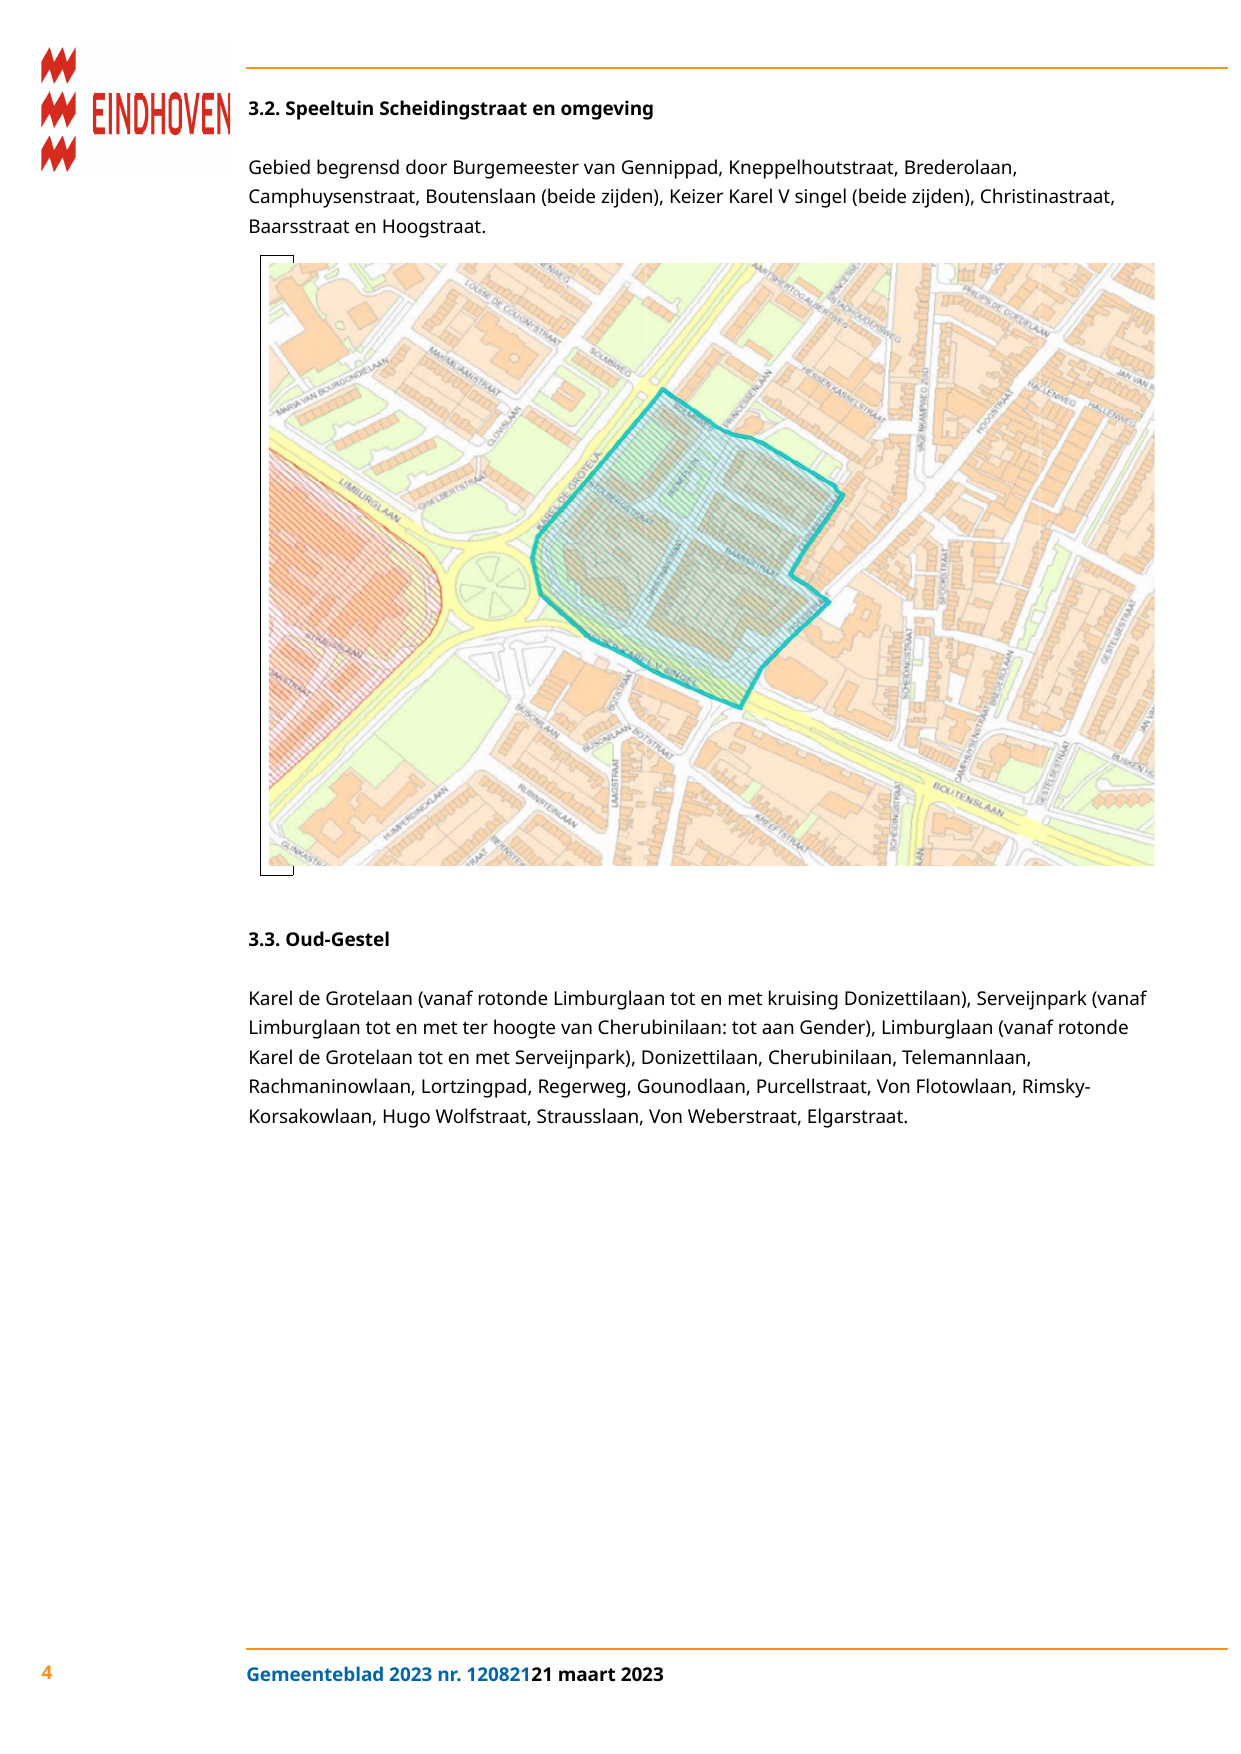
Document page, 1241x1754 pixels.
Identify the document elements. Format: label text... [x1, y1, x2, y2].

picture [268, 263, 1155, 866]
text Karel de Grotelaan (vanaf rotonde Limburglaan tot en met kruising Donizettilaan), Serveijnpark (vanaf Limburglaan tot en met ter hoogte van Cherubinilaan: tot aan Gender), Limburglaan (vanaf rotonde Karel de Grotelaan tot en met Serveijnpark), Donizettilaan, Cherubinilaan, Telemannlaan, Rachmaninowlaan, Lortzingpad, Regerweg, Gounodlaan, Purcellstraat, Von Flotowlaan, Rimsky-Korsakowlaan, Hugo Wolfstraat, Strausslaan, Von Weberstraat, Elgarstraat. [248, 985, 1152, 1129]
text 3.2. Speeltuin Scheidingstraat en omgeving [248, 95, 1152, 121]
text 3.3. Oud-Gestel [248, 926, 1152, 952]
picture [41, 47, 231, 172]
text Gebied begrensd door Burgemeester van Gennippad, Kneppelhoutstraat, Brederolaan, Camphuysenstraat, Boutenslaan (beide zijden), Keizer Karel V singel (beide zijden), Christinastraat, Baarsstraat en Hoogstraat. [248, 154, 1152, 239]
